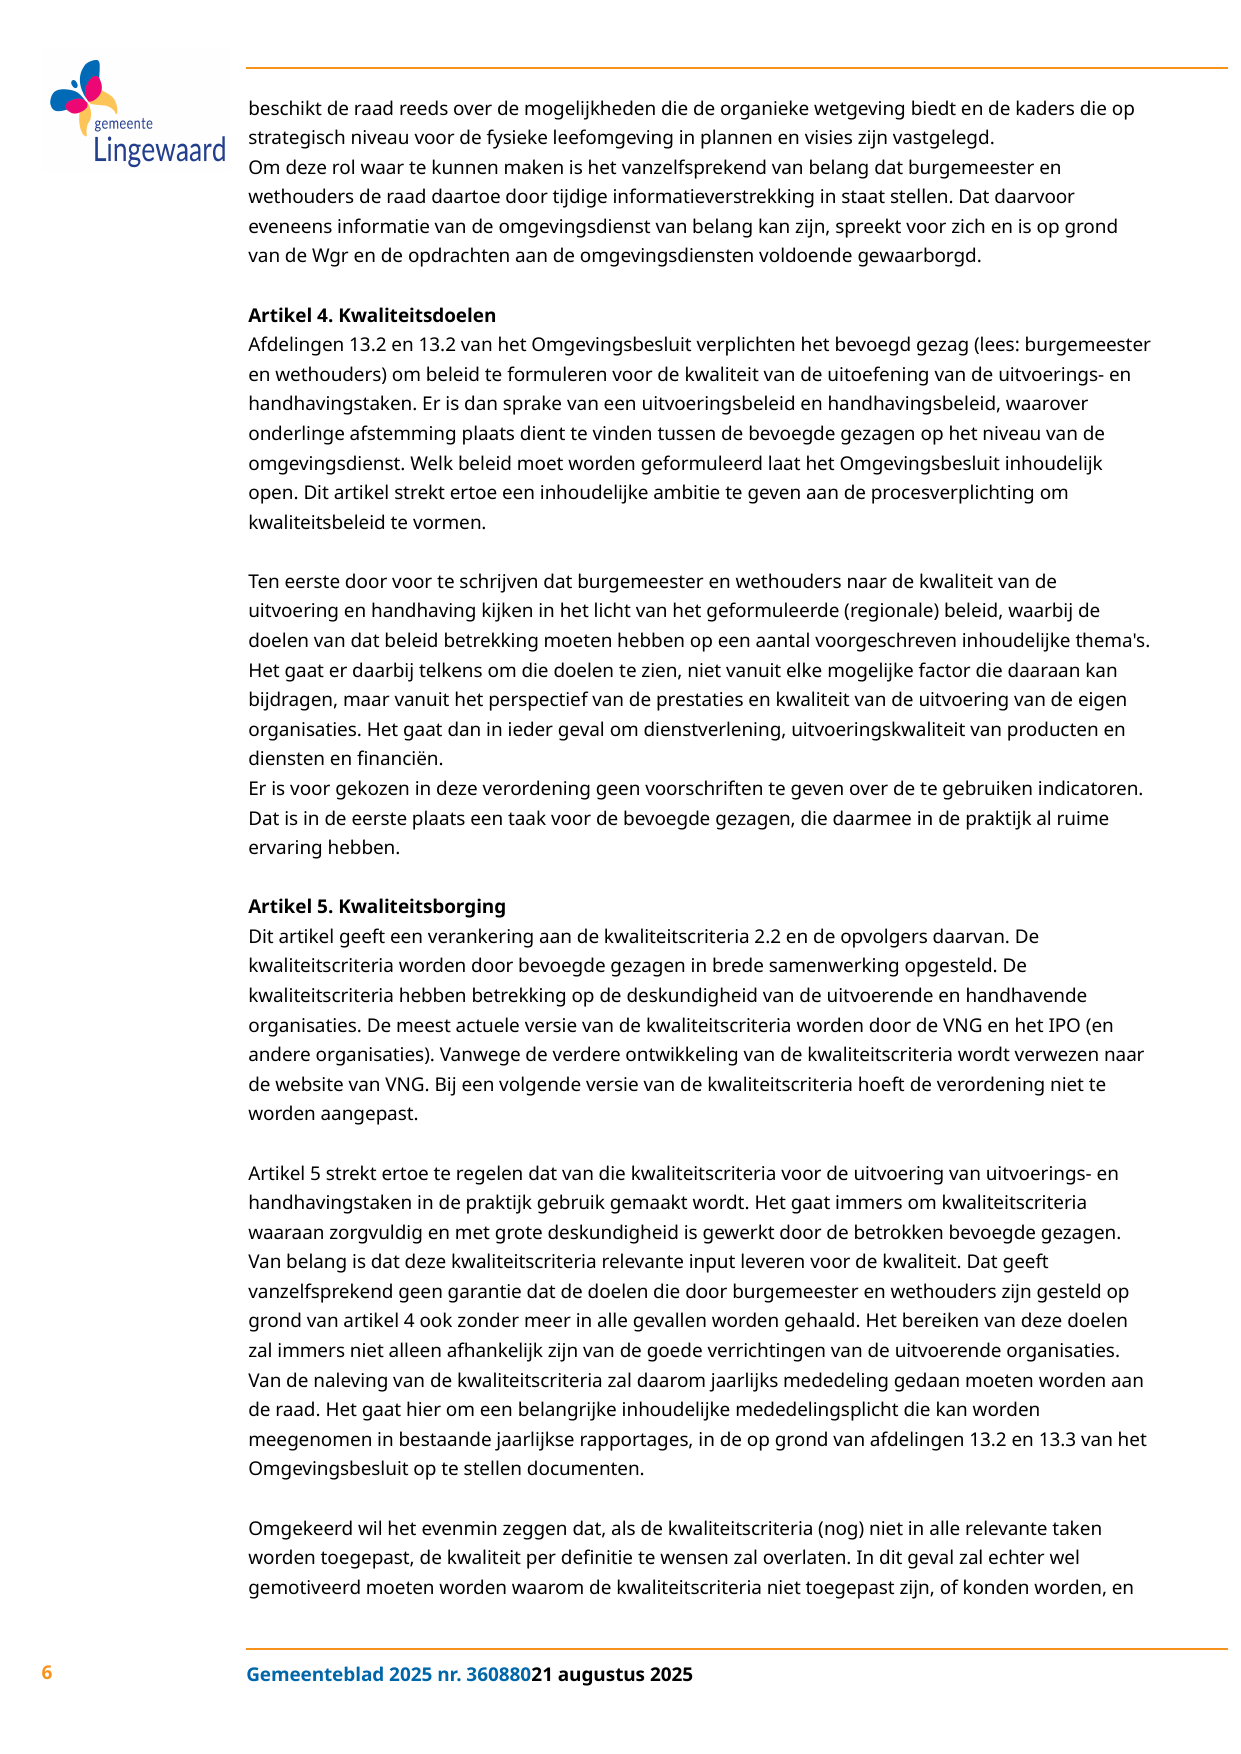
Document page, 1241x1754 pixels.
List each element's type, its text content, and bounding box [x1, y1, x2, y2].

text Ten eerste door voor te schrijven dat burgemeester en wethouders naar de kwaliteit van de uitvoering en handhaving kijken in het licht van het geformuleerde (regionale) beleid, waarbij de doelen van dat beleid betrekking moeten hebben op een aantal voorgeschreven inhoudelijke thema's. Het gaat er daarbij telkens om die doelen te zien, niet vanuit elke mogelijke factor die daaraan kan bijdragen, maar vanuit het perspectief van de prestaties en kwaliteit van de uitvoering van de eigen organisaties. Het gaat dan in ieder geval om dienstverlening, uitvoeringskwaliteit van producten en diensten en financiën. [248, 568, 1152, 771]
text Omgekeerd wil het evenmin zeggen dat, als de kwaliteitscriteria (nog) niet in alle relevante taken worden toegepast, de kwaliteit per definitie te wensen zal overlaten. In dit geval zal echter wel gemotiveerd moeten worden waarom de kwaliteitscriteria niet toegepast zijn, of konden worden, en [248, 1515, 1152, 1600]
text Dit artikel geeft een verankering aan de kwaliteitscriteria 2.2 en de opvolgers daarvan. De kwaliteitscriteria worden door bevoegde gezagen in brede samenwerking opgesteld. De kwaliteitscriteria hebben betrekking op de deskundigheid van de uitvoerende en handhavende organisaties. De meest actuele versie van de kwaliteitscriteria worden door de VNG en het IPO (en andere organisaties). Vanwege de verdere ontwikkeling van de kwaliteitscriteria wordt verwezen naar de website van VNG. Bij een volgende versie van de kwaliteitscriteria hoeft de verordening niet te worden aangepast. [248, 923, 1152, 1126]
text beschikt de raad reeds over de mogelijkheden die de organieke wetgeving biedt en de kaders die op strategisch niveau voor de fysieke leefomgeving in plannen en visies zijn vastgelegd. [248, 95, 1152, 150]
text Artikel 4. Kwaliteitsdoelen [248, 302, 1152, 328]
text Om deze rol waar te kunnen maken is het vanzelfsprekend van belang dat burgemeester en wethouders de raad daartoe door tijdige informatieverstrekking in staat stellen. Dat daarvoor eveneens informatie van de omgevingsdienst van belang kan zijn, spreekt voor zich en is op grond van de Wgr en de opdrachten aan de omgevingsdiensten voldoende gewaarborgd. [248, 154, 1152, 268]
text Artikel 5 strekt ertoe te regelen dat van die kwaliteitscriteria voor de uitvoering van uitvoerings- en handhavingstaken in de praktijk gebruik gemaakt wordt. Het gaat immers om kwaliteitscriteria waaraan zorgvuldig en met grote deskundigheid is gewerkt door de betrokken bevoegde gezagen. Van belang is dat deze kwaliteitscriteria relevante input leveren voor de kwaliteit. Dat geeft vanzelfsprekend geen garantie dat de doelen die door burgemeester en wethouders zijn gesteld op grond van artikel 4 ook zonder meer in alle gevallen worden gehaald. Het bereiken van deze doelen zal immers niet alleen afhankelijk zijn van de goede verrichtingen van de uitvoerende organisaties. Van de naleving van de kwaliteitscriteria zal daarom jaarlijks mededeling gedaan moeten worden aan de raad. Het gaat hier om een belangrijke inhoudelijke mededelingsplicht die kan worden meegenomen in bestaande jaarlijkse rapportages, in de op grond van afdelingen 13.2 en 13.3 van het Omgevingsbesluit op te stellen documenten. [248, 1160, 1152, 1481]
text Er is voor gekozen in deze verordening geen voorschriften te geven over de te gebruiken indicatoren. Dat is in de eerste plaats een taak voor de bevoegde gezagen, die daarmee in de praktijk al ruime ervaring hebben. [248, 775, 1152, 860]
text Afdelingen 13.2 en 13.2 van het Omgevingsbesluit verplichten het bevoegd gezag (lees: burgemeester en wethouders) om beleid te formuleren voor de kwaliteit van de uitoefening van de uitvoerings- en handhavingstaken. Er is dan sprake van een uitvoeringsbeleid en handhavingsbeleid, waarover onderlinge afstemming plaats dient te vinden tussen de bevoegde gezagen op het niveau van de omgevingsdienst. Welk beleid moet worden geformuleerd laat het Omgevingsbesluit inhoudelijk open. Dit artikel strekt ertoe een inhoudelijke ambitie te geven aan de procesverplichting om kwaliteitsbeleid te vormen. [248, 331, 1152, 535]
text Artikel 5. Kwaliteitsborging [248, 893, 1152, 919]
picture [41, 47, 231, 172]
